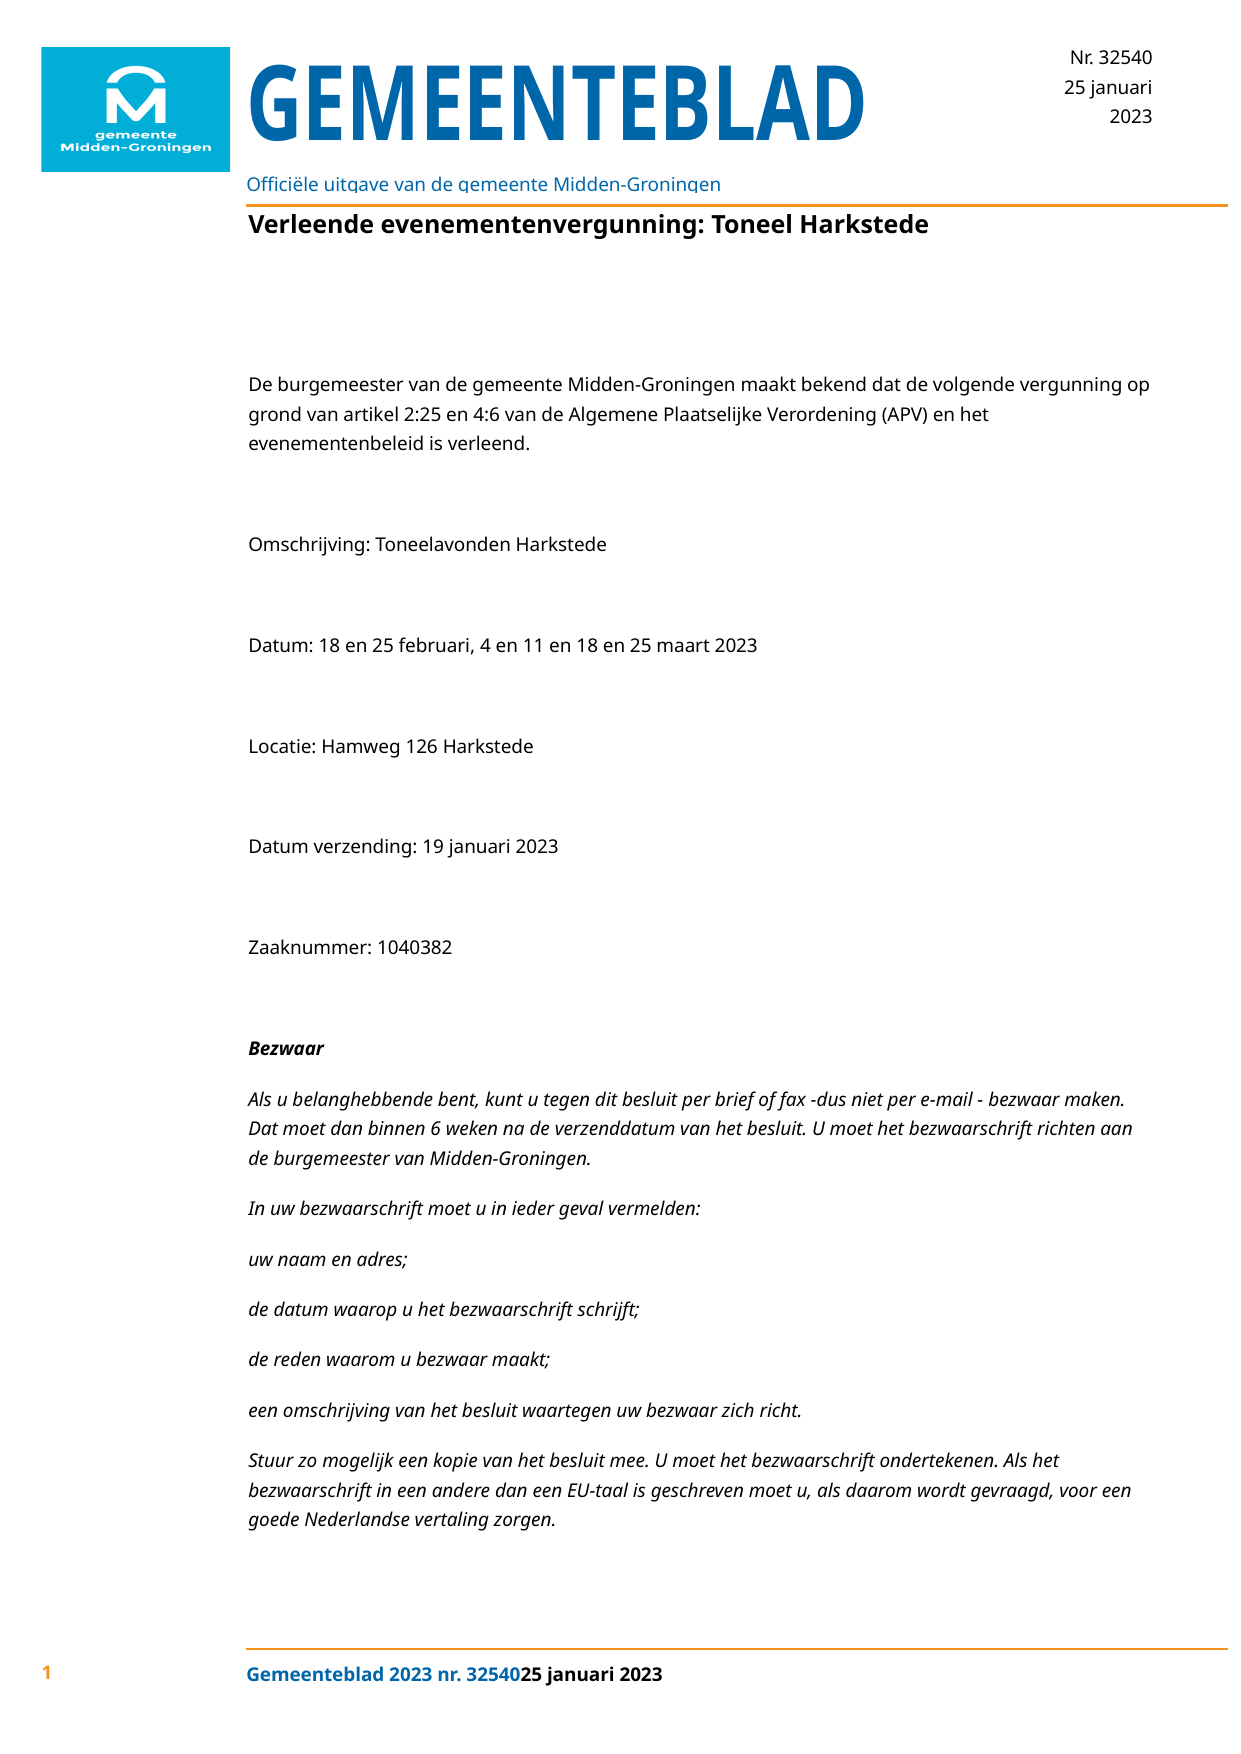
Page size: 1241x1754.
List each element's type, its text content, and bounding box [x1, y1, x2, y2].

text Omschrijving: Toneelavonden Harkstede [248, 531, 1152, 557]
text de datum waarop u het bezwaarschrift schrijft; [248, 1296, 1152, 1322]
text Bezwaar [248, 1035, 1152, 1061]
text Datum verzending: 19 januari 2023 [248, 834, 1152, 859]
picture [184, 146, 190, 153]
text Stuur zo mogelijk een kopie van het besluit mee. U moet het bezwaarschrift ondertekenen. Als het bezwaarschrift in een andere dan een EU-taal is geschreven moet u, als daarom wordt gevraagd, voor een goede Nederlandse vertaling zorgen. [248, 1447, 1152, 1532]
text Verleende evenementenvergunning: Toneel Harkstede [248, 207, 1152, 241]
text Datum: 18 en 25 februari, 4 en 11 en 18 en 25 maart 2023 [248, 632, 1152, 658]
text Zaaknummer: 1040382 [248, 934, 1152, 960]
text een omschrijving van het besluit waartegen uw bezwaar zich richt. [248, 1397, 1152, 1423]
text De burgemeester van de gemeente Midden-Groningen maakt bekend dat de volgende vergunning op grond van artikel 2:25 en 4:6 van de Algemene Plaatselijke Verordening (APV) en het evenementenbeleid is verleend. [248, 371, 1152, 456]
text uw naam en adres; [248, 1246, 1152, 1271]
text In uw bezwaarschrift moet u in ieder geval vermelden: [248, 1195, 1152, 1221]
picture [108, 66, 164, 82]
text de reden waarom u bezwaar maakt; [248, 1347, 1152, 1372]
picture [107, 89, 165, 122]
text Als u belanghebbende bent, kunt u tegen dit besluit per brief of fax -dus niet per e-mail - bezwaar maken. Dat moet dan binnen 6 weken na de verzenddatum van het besluit. U moet het bezwaarschrift richten aan de burgemeester van Midden-Groningen. [248, 1086, 1152, 1171]
text Locatie: Hamweg 126 Harkstede [248, 733, 1152, 758]
